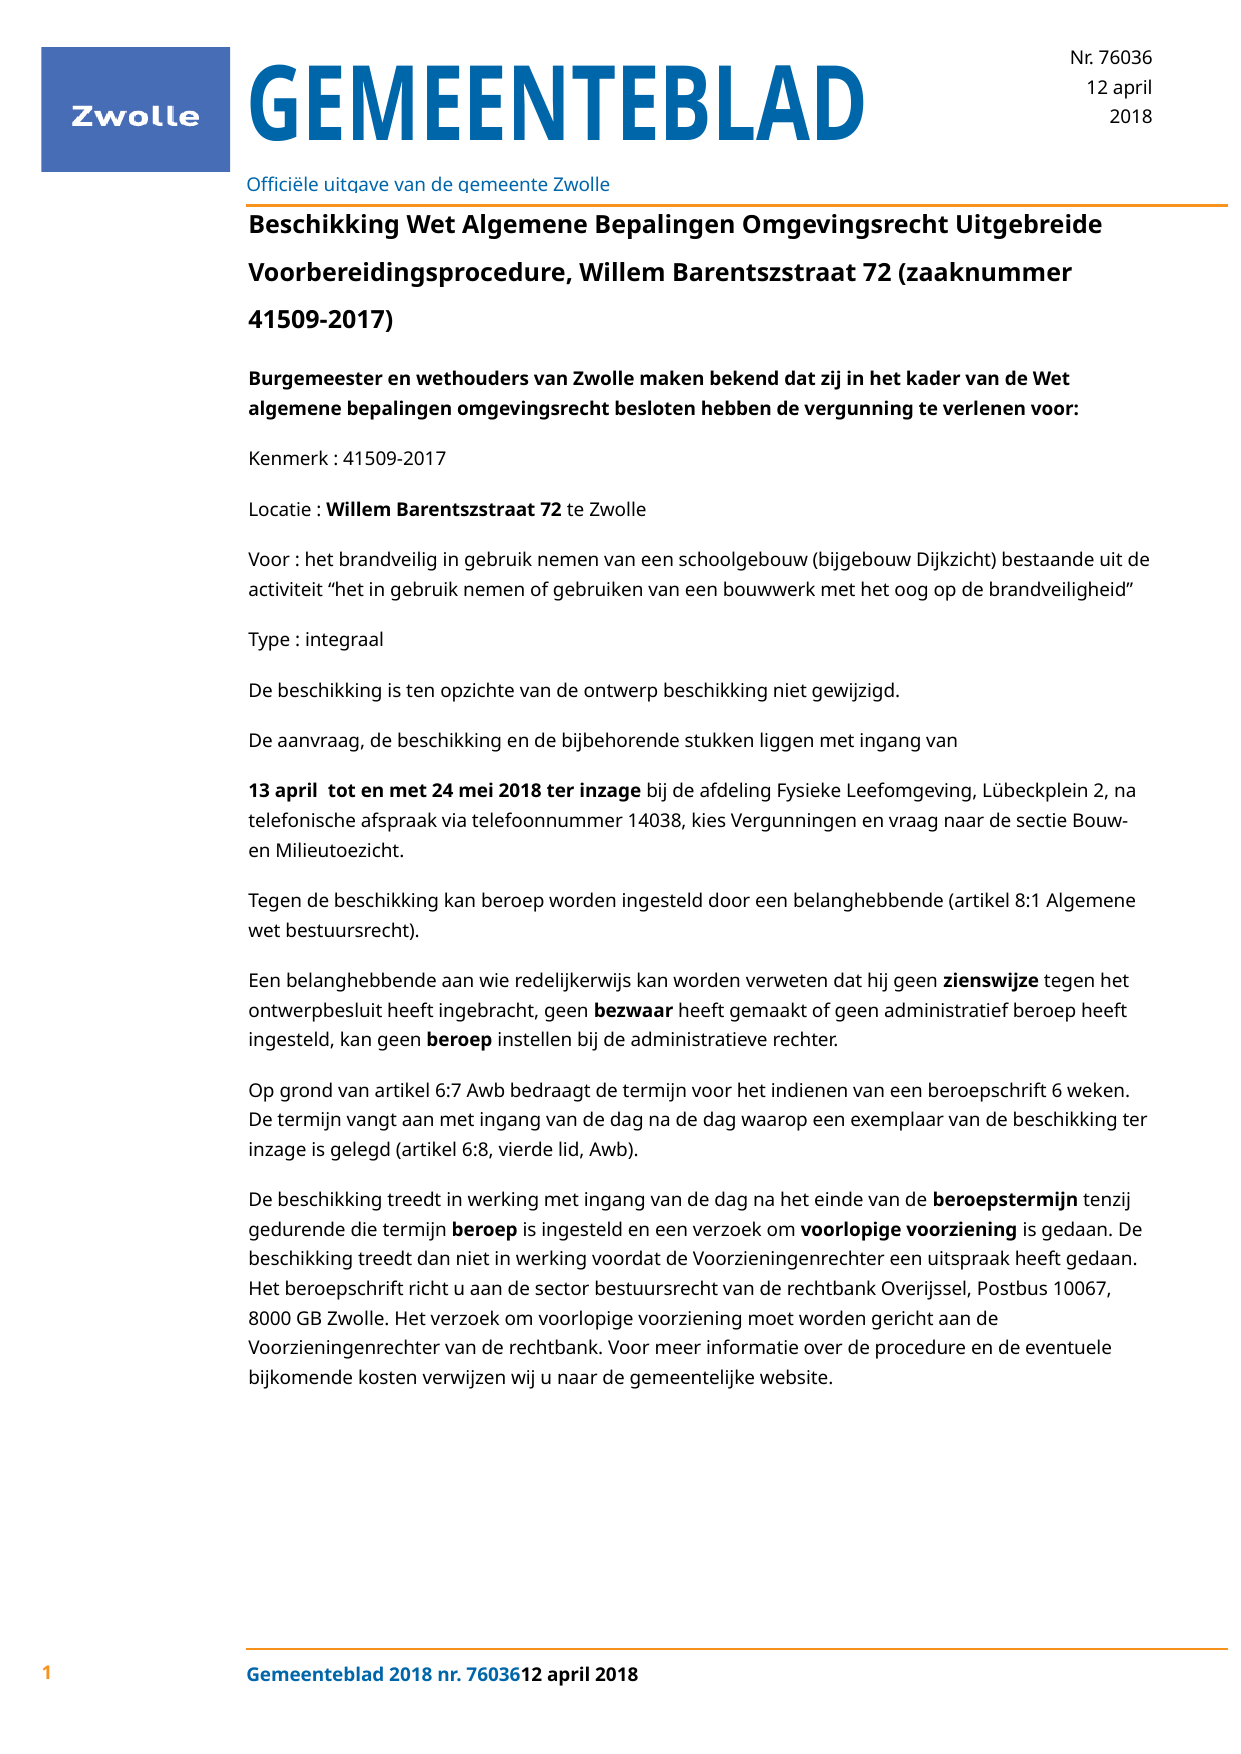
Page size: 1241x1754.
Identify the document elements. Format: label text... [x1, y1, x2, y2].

text Op grond van artikel 6:7 Awb bedraagt de termijn voor het indienen van een beroepschrift 6 weken. De termijn vangt aan met ingang van de dag na de dag waarop een exemplaar van de beschikking ter inzage is gelegd (artikel 6:8, vierde lid, Awb). [248, 1077, 1152, 1162]
text De beschikking treedt in werking met ingang van de dag na het einde van de beroepstermijn tenzij gedurende die termijn beroep is ingesteld en een verzoek om voorlopige voorziening is gedaan. De beschikking treedt dan niet in werking voordat de Voorzieningenrechter een uitspraak heeft gedaan. Het beroepschrift richt u aan de sector bestuursrecht van de rechtbank Overijssel, Postbus 10067, 8000 GB Zwolle. Het verzoek om voorlopige voorziening moet worden gericht aan de Voorzieningenrechter van de rechtbank. Voor meer informatie over de procedure en de eventuele bijkomende kosten verwijzen wij u naar de gemeentelijke website. [248, 1186, 1152, 1389]
text Kenmerk : 41509-2017 [248, 446, 1152, 471]
text De aanvraag, de beschikking en de bijbehorende stukken liggen met ingang van [248, 727, 1152, 753]
text Type : integraal [248, 626, 1152, 652]
text De beschikking is ten opzichte van de ontwerp beschikking niet gewijzigd. [248, 677, 1152, 702]
text Tegen de beschikking kan beroep worden ingesteld door een belanghebbende (artikel 8:1 Algemene wet bestuursrecht). [248, 887, 1152, 942]
text Voor : het brandveilig in gebruik nemen van een schoolgebouw (bijgebouw Dijkzicht) bestaande uit de activiteit “het in gebruik nemen of gebruiken van een bouwwerk met het oog op de brandveiligheid” [248, 546, 1152, 602]
text Beschikking Wet Algemene Bepalingen Omgevingsrecht Uitgebreide Voorbereidingsprocedure, Willem Barentszstraat 72 (zaaknummer 41509-2017) [248, 207, 1152, 336]
picture [41, 47, 231, 172]
text Locatie : Willem Barentszstraat 72 te Zwolle [248, 496, 1152, 522]
text 13 april tot en met 24 mei 2018 ter inzage bij de afdeling Fysieke Leefomgeving, Lübeckplein 2, na telefonische afspraak via telefoonnummer 14038, kies Vergunningen en vraag naar de sectie Bouw- en Milieutoezicht. [248, 778, 1152, 862]
text Een belanghebbende aan wie redelijkerwijs kan worden verweten dat hij geen zienswijze tegen het ontwerpbesluit heeft ingebracht, geen bezwaar heeft gemaakt of geen administratief beroep heeft ingesteld, kan geen beroep instellen bij de administratieve rechter. [248, 967, 1152, 1052]
text Burgemeester en wethouders van Zwolle maken bekend dat zij in het kader van de Wet algemene bepalingen omgevingsrecht besloten hebben de vergunning te verlenen voor: [248, 366, 1152, 421]
